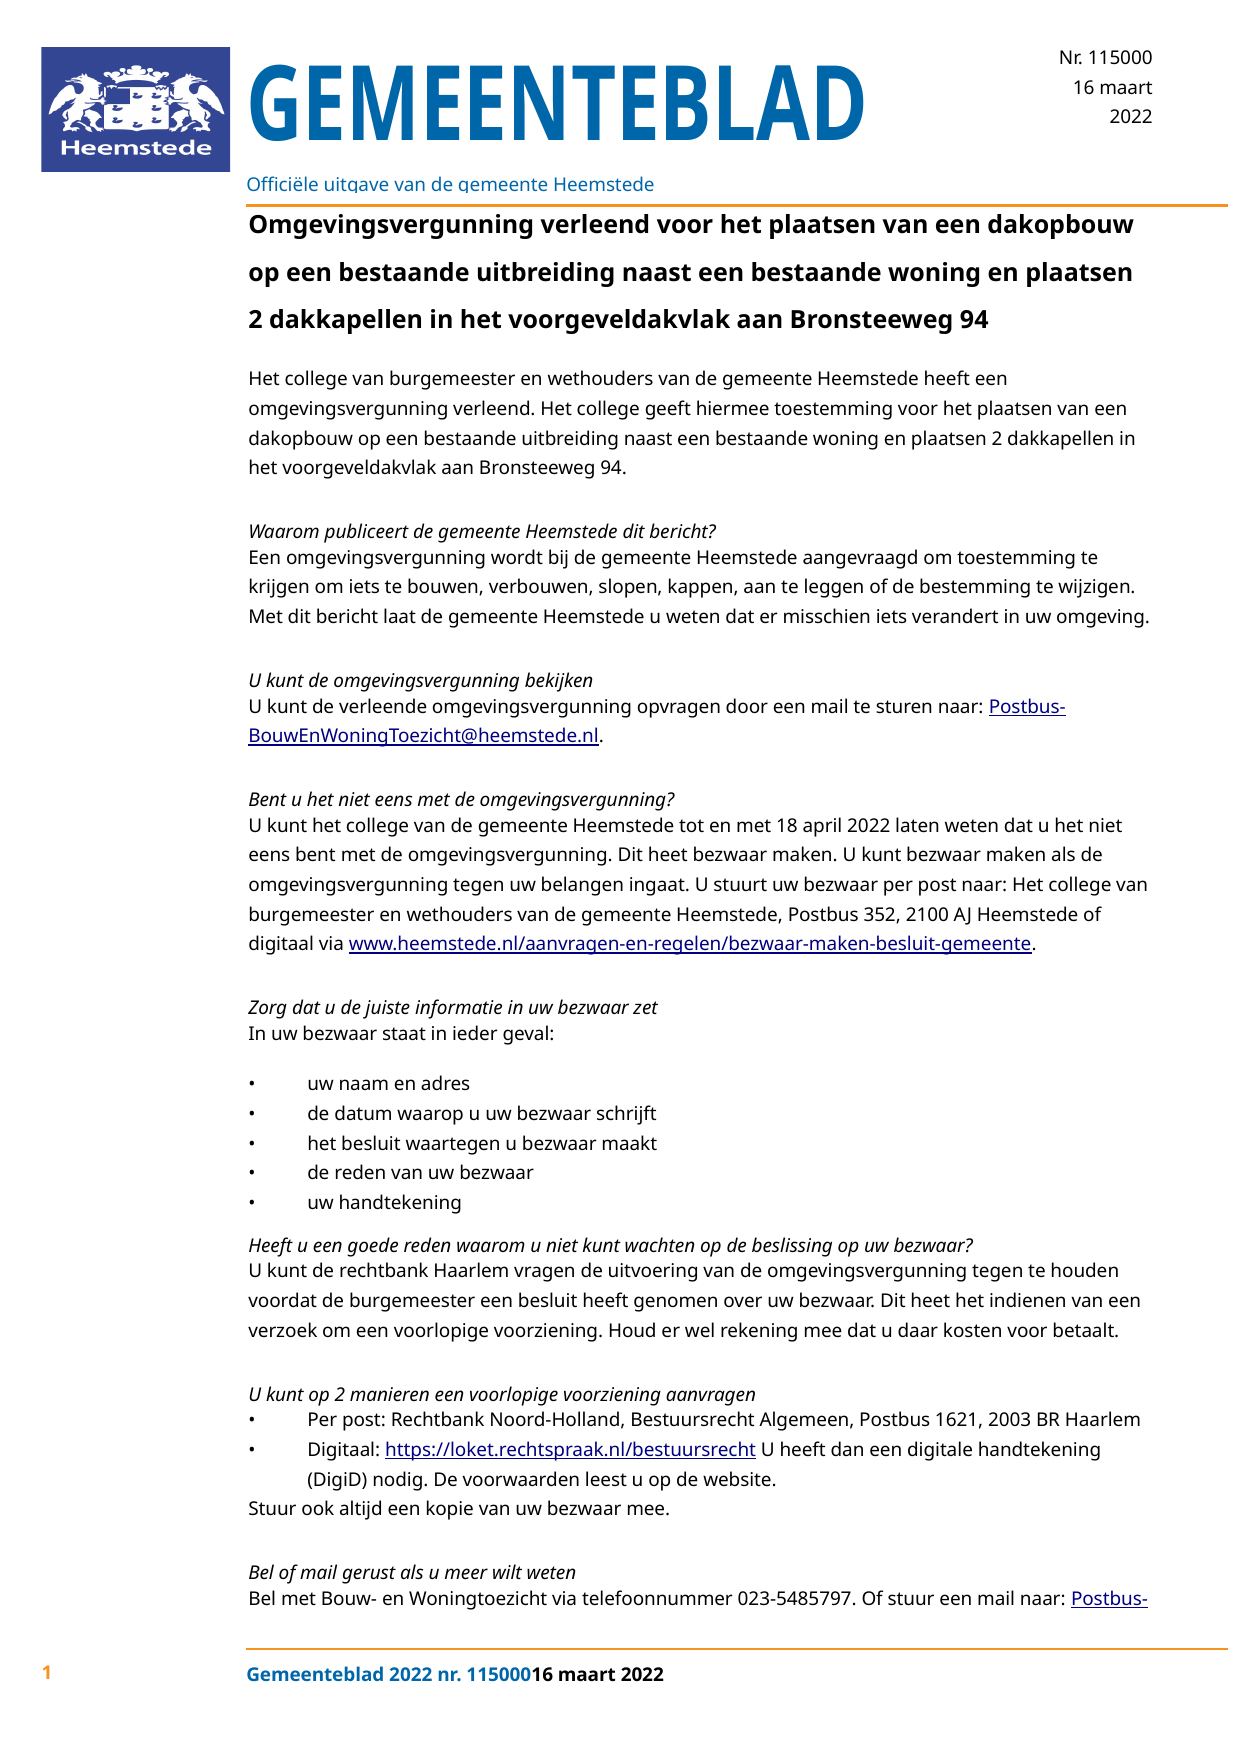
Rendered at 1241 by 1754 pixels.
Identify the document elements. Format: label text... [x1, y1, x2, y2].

text In uw bezwaar staat in ieder geval: [248, 1020, 1152, 1046]
list de datum waarop u uw bezwaar schrijft [248, 1100, 1152, 1126]
text Bel met Bouw- en Woningtoezicht via telefoonnummer 023-5485797. Of stuur een mail naar: Postbus- [248, 1585, 1152, 1611]
text Een omgevingsvergunning wordt bij de gemeente Heemstede aangevraagd om toestemming te krijgen om iets te bouwen, verbouwen, slopen, kappen, aan te leggen of de bestemming te wijzigen. Met dit bericht laat de gemeente Heemstede u weten dat er misschien iets verandert in uw omgeving. [248, 544, 1152, 629]
text Zorg dat u de juiste informatie in uw bezwaar zet [248, 994, 1152, 1020]
text Stuur ook altijd een kopie van uw bezwaar mee. [248, 1495, 1152, 1521]
list de reden van uw bezwaar [248, 1159, 1152, 1185]
text Waarom publiceert de gemeente Heemstede dit bericht? [248, 518, 1152, 544]
list Digitaal: https://loket.rechtspraak.nl/bestuursrecht U heeft dan een digitale handtekening (DigiD) nodig. De voorwaarden leest u op de website. [248, 1436, 1152, 1491]
list Per post: Rechtbank Noord-Holland, Bestuursrecht Algemeen, Postbus 1621, 2003 BR Haarlem [248, 1407, 1152, 1432]
text U kunt de verleende omgevingsvergunning opvragen door een mail te sturen naar: Postbus-BouwEnWoningToezicht@heemstede.nl. [248, 693, 1152, 748]
text Omgevingsvergunning verleend voor het plaatsen van een dakopbouw op een bestaande uitbreiding naast een bestaande woning en plaatsen 2 dakkapellen in het voorgeveldakvlak aan Bronsteeweg 94 [248, 207, 1152, 336]
list uw handtekening [248, 1189, 1152, 1214]
text Het college van burgemeester en wethouders van de gemeente Heemstede heeft een omgevingsvergunning verleend. Het college geeft hiermee toestemming voor het plaatsen van een dakopbouw op een bestaande uitbreiding naast een bestaande woning en plaatsen 2 dakkapellen in het voorgeveldakvlak aan Bronsteeweg 94. [248, 366, 1152, 480]
text U kunt het college van de gemeente Heemstede tot en met 18 april 2022 laten weten dat u het niet eens bent met de omgevingsvergunning. Dit heet bezwaar maken. U kunt bezwaar maken als de omgevingsvergunning tegen uw belangen ingaat. U stuurt uw bezwaar per post naar: Het college van burgemeester en wethouders van de gemeente Heemstede, Postbus 352, 2100 AJ Heemstede of digitaal via www.heemstede.nl/aanvragen-en-regelen/bezwaar-maken-besluit-gemeente. [248, 812, 1152, 956]
text Bent u het niet eens met de omgevingsvergunning? [248, 786, 1152, 812]
text U kunt op 2 manieren een voorlopige voorziening aanvragen [248, 1381, 1152, 1407]
text U kunt de omgevingsvergunning bekijken [248, 667, 1152, 693]
list het besluit waartegen u bezwaar maakt [248, 1130, 1152, 1155]
text U kunt de rechtbank Haarlem vragen de uitvoering van de omgevingsvergunning tegen te houden voordat de burgemeester een besluit heeft genomen over uw bezwaar. Dit heet het indienen van een verzoek om een voorlopige voorziening. Houd er wel rekening mee dat u daar kosten voor betaalt. [248, 1258, 1152, 1343]
picture [41, 47, 231, 172]
list uw naam en adres [248, 1071, 1152, 1096]
text Heeft u een goede reden waarom u niet kunt wachten op de beslissing op uw bezwaar? [248, 1232, 1152, 1258]
text Bel of mail gerust als u meer wilt weten [248, 1559, 1152, 1585]
